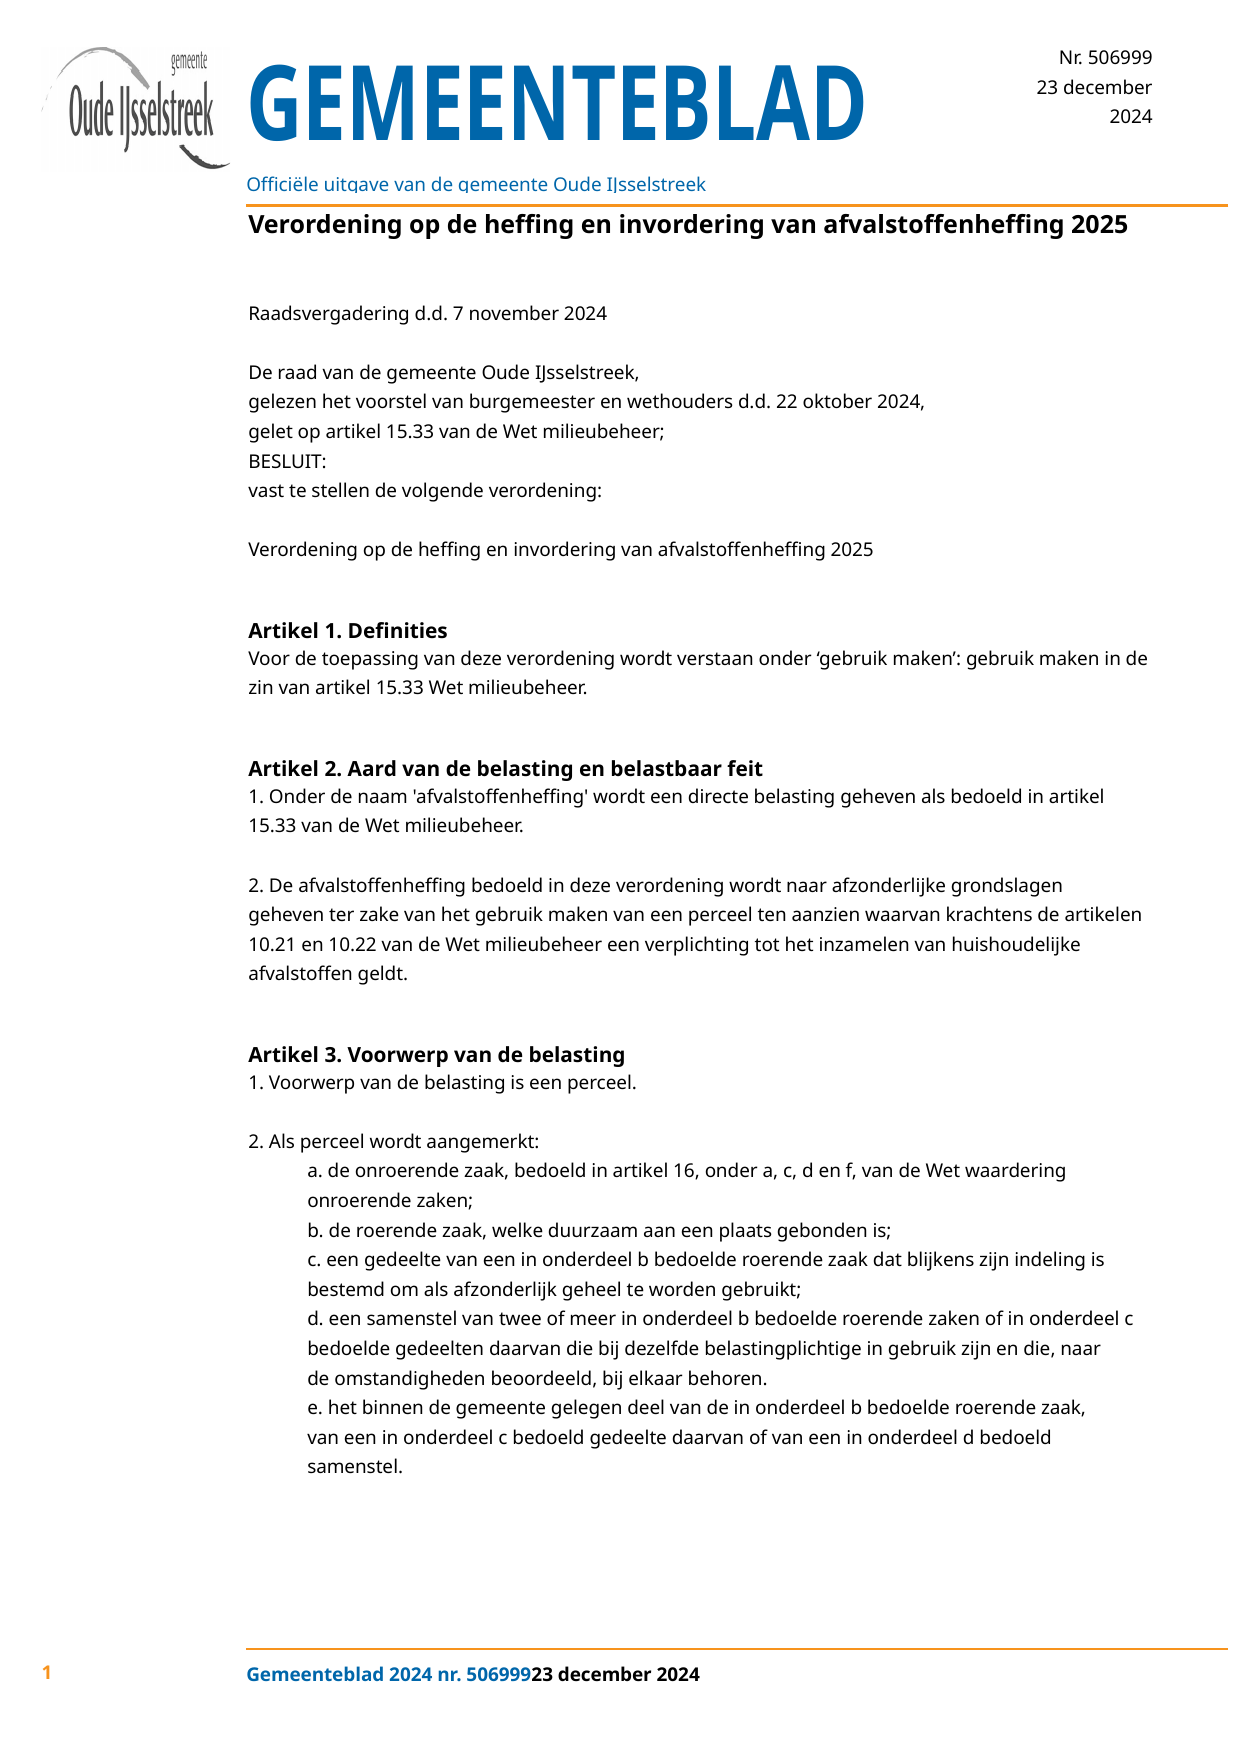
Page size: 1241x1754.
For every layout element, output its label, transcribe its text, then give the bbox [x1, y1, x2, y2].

text De raad van de gemeente Oude IJsselstreek, [248, 359, 1152, 385]
text 1. Voorwerp van de belasting is een perceel. [248, 1069, 1152, 1095]
list samenstel. [248, 1453, 1152, 1479]
picture [41, 47, 231, 172]
list van een in onderdeel c bedoeld gedeelte daarvan of van een in onderdeel d bedoeld [248, 1424, 1152, 1450]
text vast te stellen de volgende verordening: [248, 477, 1152, 503]
text Artikel 1. Definities [248, 617, 1152, 645]
text geheven ter zake van het gebruik maken van een perceel ten aanzien waarvan krachtens de artikelen 10.21 en 10.22 van de Wet milieubeheer een verplichting tot het inzamelen van huishoudelijke afvalstoffen geldt. [248, 901, 1152, 986]
text Raadsvergadering d.d. 7 november 2024 [248, 300, 1152, 326]
text gelet op artikel 15.33 van de Wet milieubeheer; [248, 418, 1152, 444]
list bestemd om als afzonderlijk geheel te worden gebruikt; [248, 1276, 1152, 1302]
list bedoelde gedeelten daarvan die bij dezelfde belastingplichtige in gebruik zijn en die, naar [248, 1335, 1152, 1361]
list de omstandigheden beoordeeld, bij elkaar behoren. [248, 1365, 1152, 1391]
list onroerende zaken; [248, 1187, 1152, 1213]
text 1. Onder de naam 'afvalstoffenheffing' wordt een directe belasting geheven als bedoeld in artikel 15.33 van de Wet milieubeheer. [248, 783, 1152, 838]
text Verordening op de heffing en invordering van afvalstoffenheffing 2025 [248, 207, 1152, 241]
text Artikel 2. Aard van de belasting en belastbaar feit [248, 754, 1152, 783]
text 2. Als perceel wordt aangemerkt: [248, 1128, 1152, 1154]
list a. de onroerende zaak, bedoeld in artikel 16, onder a, c, d en f, van de Wet waardering [248, 1158, 1152, 1183]
list c. een gedeelte van een in onderdeel b bedoelde roerende zaak dat blijkens zijn indeling is [248, 1246, 1152, 1272]
text 2. De afvalstoffenheffing bedoeld in deze verordening wordt naar afzonderlijke grondslagen [248, 872, 1152, 897]
text BESLUIT: [248, 448, 1152, 473]
list d. een samenstel van twee of meer in onderdeel b bedoelde roerende zaken of in onderdeel c [248, 1306, 1152, 1331]
text Voor de toepassing van deze verordening wordt verstaan onder ‘gebruik maken’: gebruik maken in de zin van artikel 15.33 Wet milieubeheer. [248, 645, 1152, 700]
text gelezen het voorstel van burgemeester en wethouders d.d. 22 oktober 2024, [248, 389, 1152, 414]
list b. de roerende zaak, welke duurzaam aan een plaats gebonden is; [248, 1217, 1152, 1243]
text Verordening op de heffing en invordering van afvalstoffenheffing 2025 [248, 537, 1152, 562]
list e. het binnen de gemeente gelegen deel van de in onderdeel b bedoelde roerende zaak, [248, 1394, 1152, 1420]
text Artikel 3. Voorwerp van de belasting [248, 1041, 1152, 1069]
